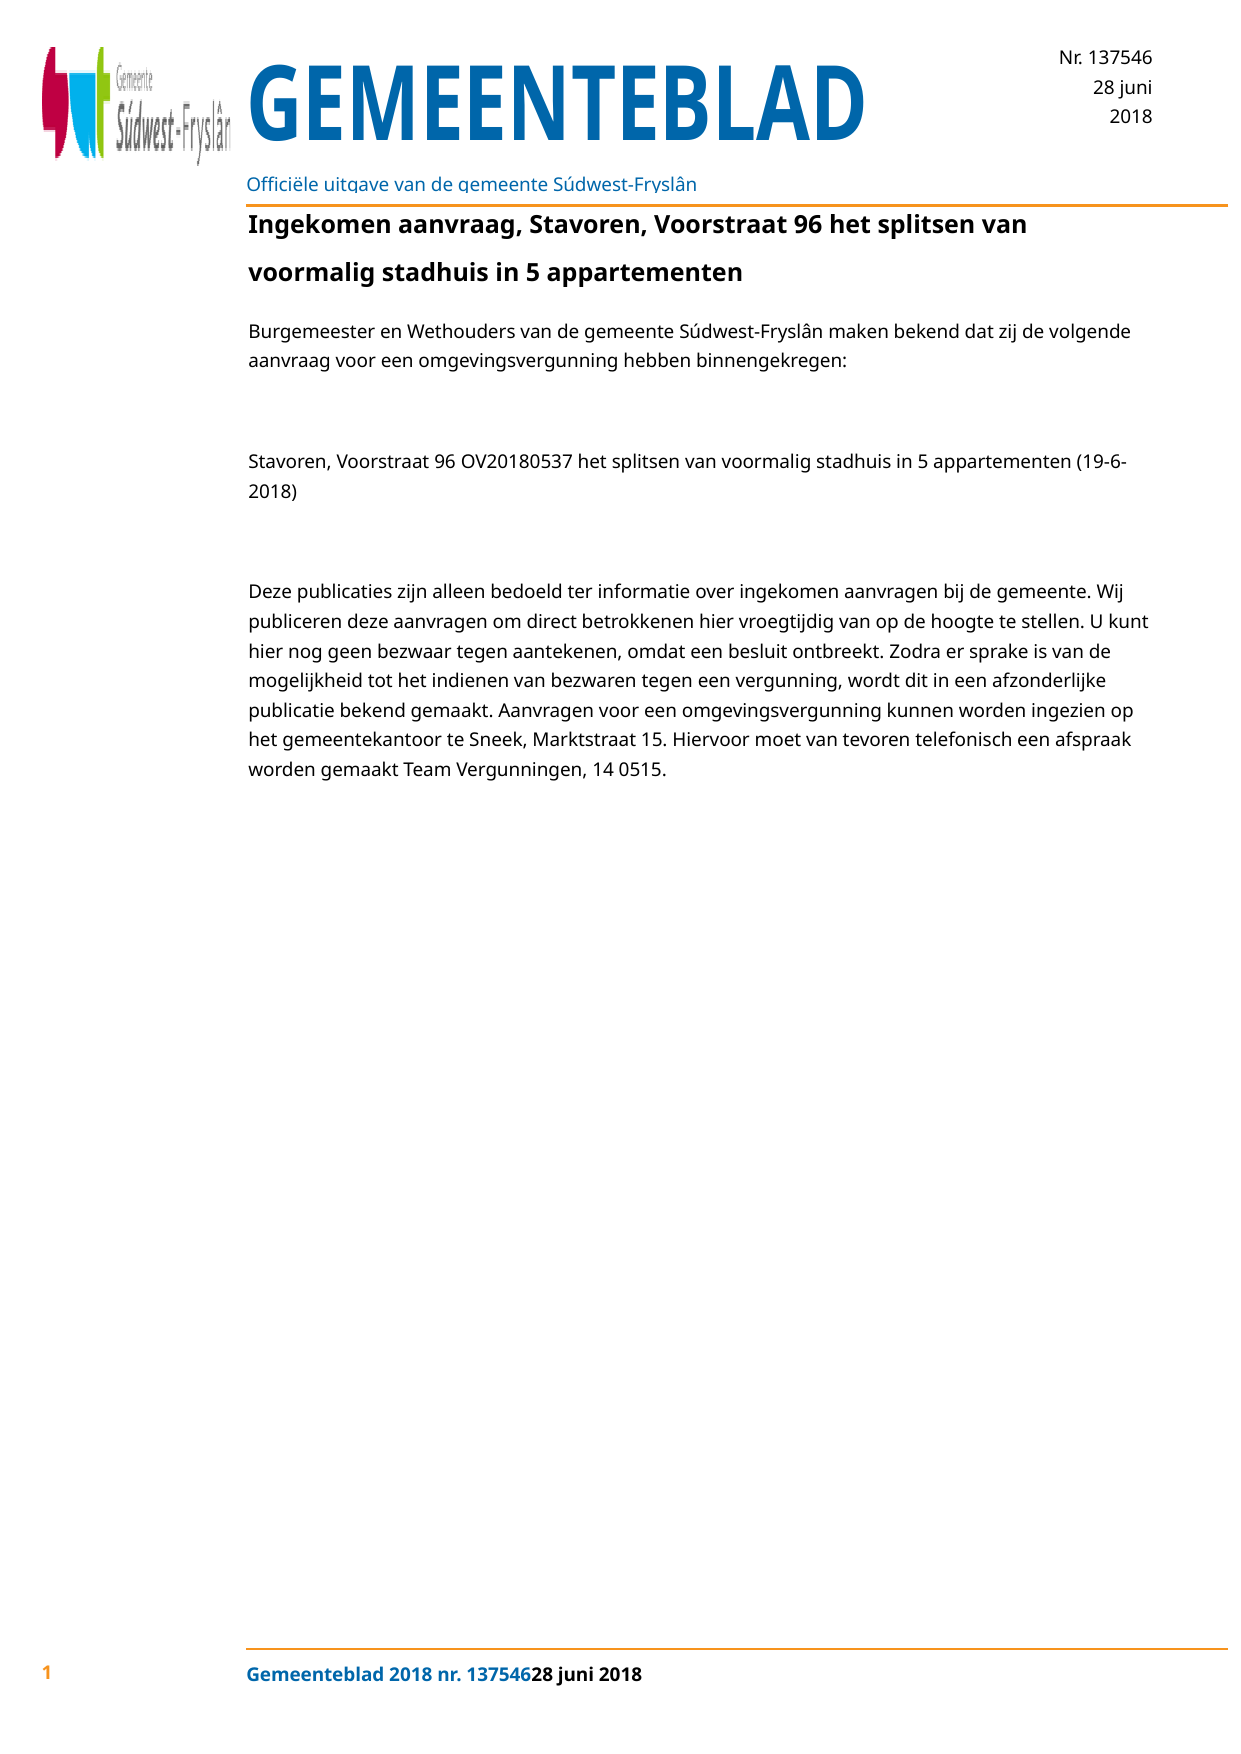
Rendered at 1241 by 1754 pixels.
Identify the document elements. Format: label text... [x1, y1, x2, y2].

text Deze publicaties zijn alleen bedoeld ter informatie over ingekomen aanvragen bij de gemeente. Wij publiceren deze aanvragen om direct betrokkenen hier vroegtijdig van op de hoogte te stellen. U kunt hier nog geen bezwaar tegen aantekenen, omdat een besluit ontbreekt. Zodra er sprake is van de mogelijkheid tot het indienen van bezwaren tegen een vergunning, wordt dit in een afzonderlijke publicatie bekend gemaakt. Aanvragen voor een omgevingsvergunning kunnen worden ingezien op het gemeentekantoor te Sneek, Marktstraat 15. Hiervoor moet van tevoren telefonisch een afspraak worden gemaakt Team Vergunningen, 14 0515. [248, 579, 1152, 782]
text Burgemeester en Wethouders van de gemeente Súdwest-Fryslân maken bekend dat zij de volgende aanvraag voor een omgevingsvergunning hebben binnengekregen: [248, 318, 1152, 373]
picture [41, 47, 231, 172]
text Ingekomen aanvraag, Stavoren, Voorstraat 96 het splitsen van voormalig stadhuis in 5 appartementen [248, 207, 1152, 288]
text Stavoren, Voorstraat 96 OV20180537 het splitsen van voormalig stadhuis in 5 appartementen (19-6-2018) [248, 448, 1152, 504]
